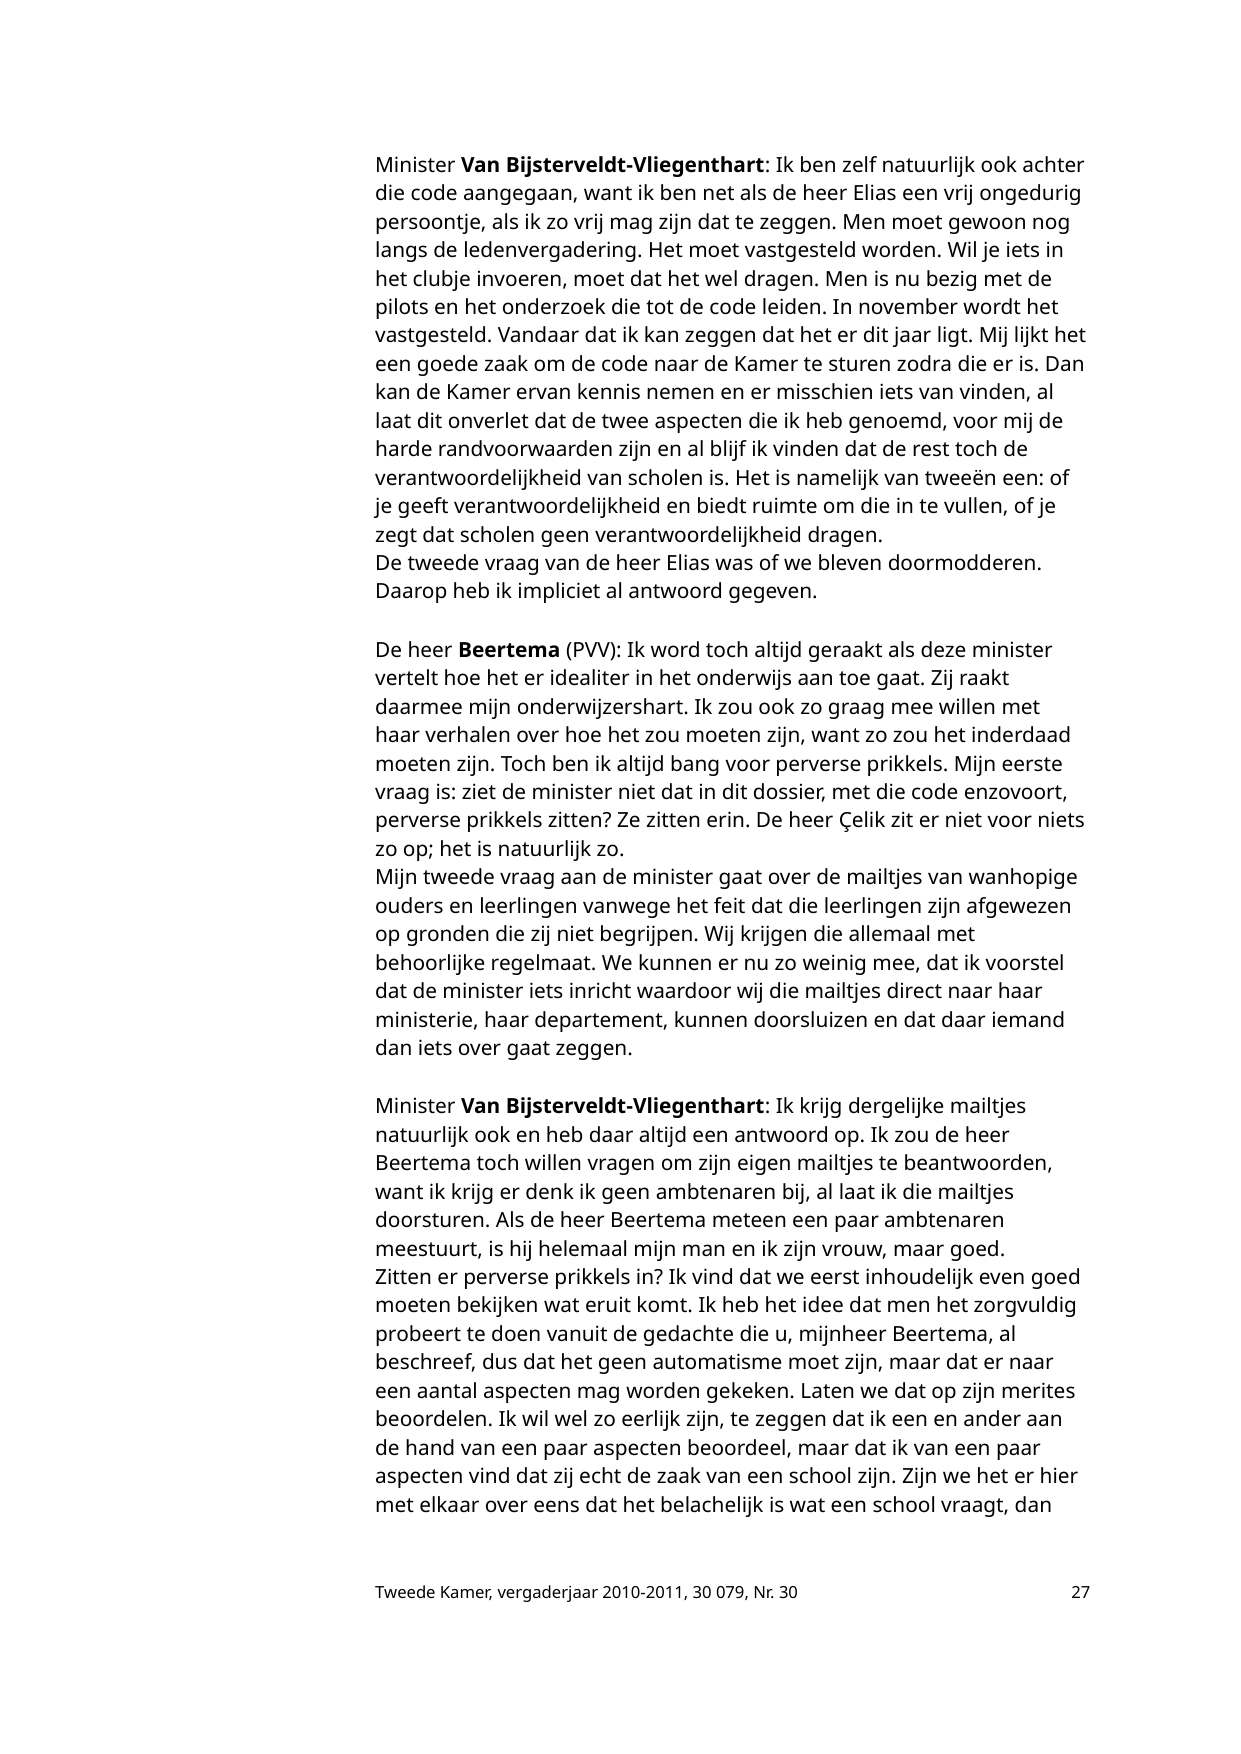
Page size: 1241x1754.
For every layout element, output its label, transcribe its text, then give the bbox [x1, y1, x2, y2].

text Minister Van Bijsterveldt-Vliegenthart: Ik ben zelf natuurlijk ook achter die code aangegaan, want ik ben net als de heer Elias een vrij ongedurig persoontje, als ik zo vrij mag zijn dat te zeggen. Men moet gewoon nog langs de ledenvergadering. Het moet vastgesteld worden. Wil je iets in het clubje invoeren, moet dat het wel dragen. Men is nu bezig met de pilots en het onderzoek die tot de code leiden. In november wordt het vastgesteld. Vandaar dat ik kan zeggen dat het er dit jaar ligt. Mij lijkt het een goede zaak om de code naar de Kamer te sturen zodra die er is. Dan kan de Kamer ervan kennis nemen en er misschien iets van vinden, al laat dit onverlet dat de twee aspecten die ik heb genoemd, voor mij de harde randvoorwaarden zijn en al blijf ik vinden dat de rest toch de verantwoordelijkheid van scholen is. Het is namelijk van tweeën een: of je geeft verantwoordelijkheid en biedt ruimte om die in te vullen, of je zegt dat scholen geen verantwoordelijkheid dragen. [375, 150, 1090, 548]
text Zitten er perverse prikkels in? Ik vind dat we eerst inhoudelijk even goed moeten bekijken wat eruit komt. Ik heb het idee dat men het zorgvuldig probeert te doen vanuit de gedachte die u, mijnheer Beertema, al beschreef, dus dat het geen automatisme moet zijn, maar dat er naar een aantal aspecten mag worden gekeken. Laten we dat op zijn merites beoordelen. Ik wil wel zo eerlijk zijn, te zeggen dat ik een en ander aan de hand van een paar aspecten beoordeel, maar dat ik van een paar aspecten vind dat zij echt de zaak van een school zijn. Zijn we het er hier met elkaar over eens dat het belachelijk is wat een school vraagt, dan [375, 1262, 1090, 1518]
text Mijn tweede vraag aan de minister gaat over de mailtjes van wanhopige ouders en leerlingen vanwege het feit dat die leerlingen zijn afgewezen op gronden die zij niet begrijpen. Wij krijgen die allemaal met behoorlijke regelmaat. We kunnen er nu zo weinig mee, dat ik voorstel dat de minister iets inricht waardoor wij die mailtjes direct naar haar ministerie, haar departement, kunnen doorsluizen en dat daar iemand dan iets over gaat zeggen. [375, 862, 1090, 1062]
text De heer Beertema (PVV): Ik word toch altijd geraakt als deze minister vertelt hoe het er idealiter in het onderwijs aan toe gaat. Zij raakt daarmee mijn onderwijzershart. Ik zou ook zo graag mee willen met haar verhalen over hoe het zou moeten zijn, want zo zou het inderdaad moeten zijn. Toch ben ik altijd bang voor perverse prikkels. Mijn eerste vraag is: ziet de minister niet dat in dit dossier, met die code enzovoort, perverse prikkels zitten? Ze zitten erin. De heer Çelik zit er niet voor niets zo op; het is natuurlijk zo. [375, 635, 1090, 862]
text Minister Van Bijsterveldt-Vliegenthart: Ik krijg dergelijke mailtjes natuurlijk ook en heb daar altijd een antwoord op. Ik zou de heer Beertema toch willen vragen om zijn eigen mailtjes te beantwoorden, want ik krijg er denk ik geen ambtenaren bij, al laat ik die mailtjes doorsturen. Als de heer Beertema meteen een paar ambtenaren meestuurt, is hij helemaal mijn man en ik zijn vrouw, maar goed. [375, 1092, 1090, 1262]
text De tweede vraag van de heer Elias was of we bleven doormodderen. Daarop heb ik impliciet al antwoord gegeven. [375, 548, 1090, 605]
